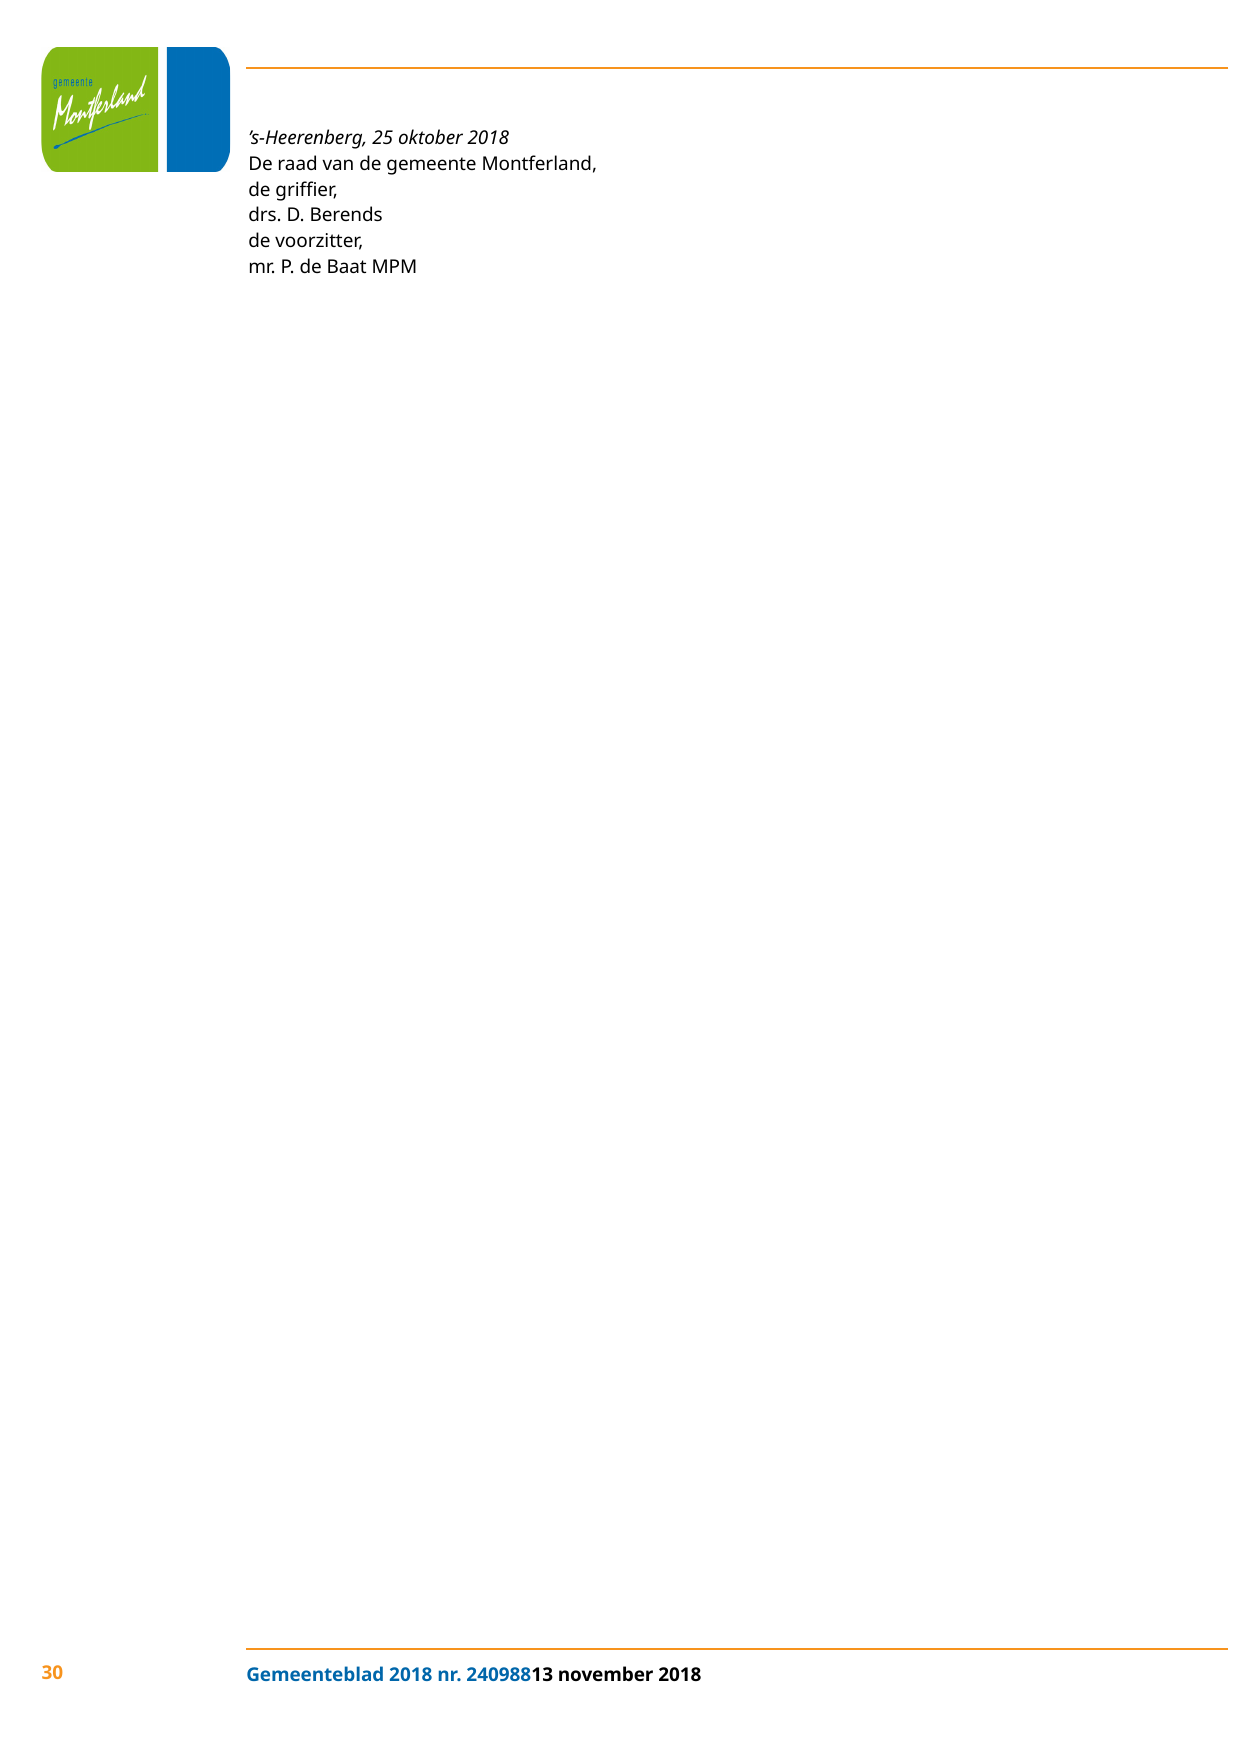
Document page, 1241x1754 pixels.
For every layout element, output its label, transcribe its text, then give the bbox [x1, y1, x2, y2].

text de griffier, [248, 176, 1152, 202]
text drs. D. Berends [248, 202, 1152, 227]
picture [41, 47, 231, 172]
text De raad van de gemeente Montferland, [248, 150, 1152, 176]
text de voorzitter, [248, 227, 1152, 253]
text mr. P. de Baat MPM [248, 253, 1152, 279]
text ’s-Heerenberg, 25 oktober 2018 [248, 124, 1152, 150]
